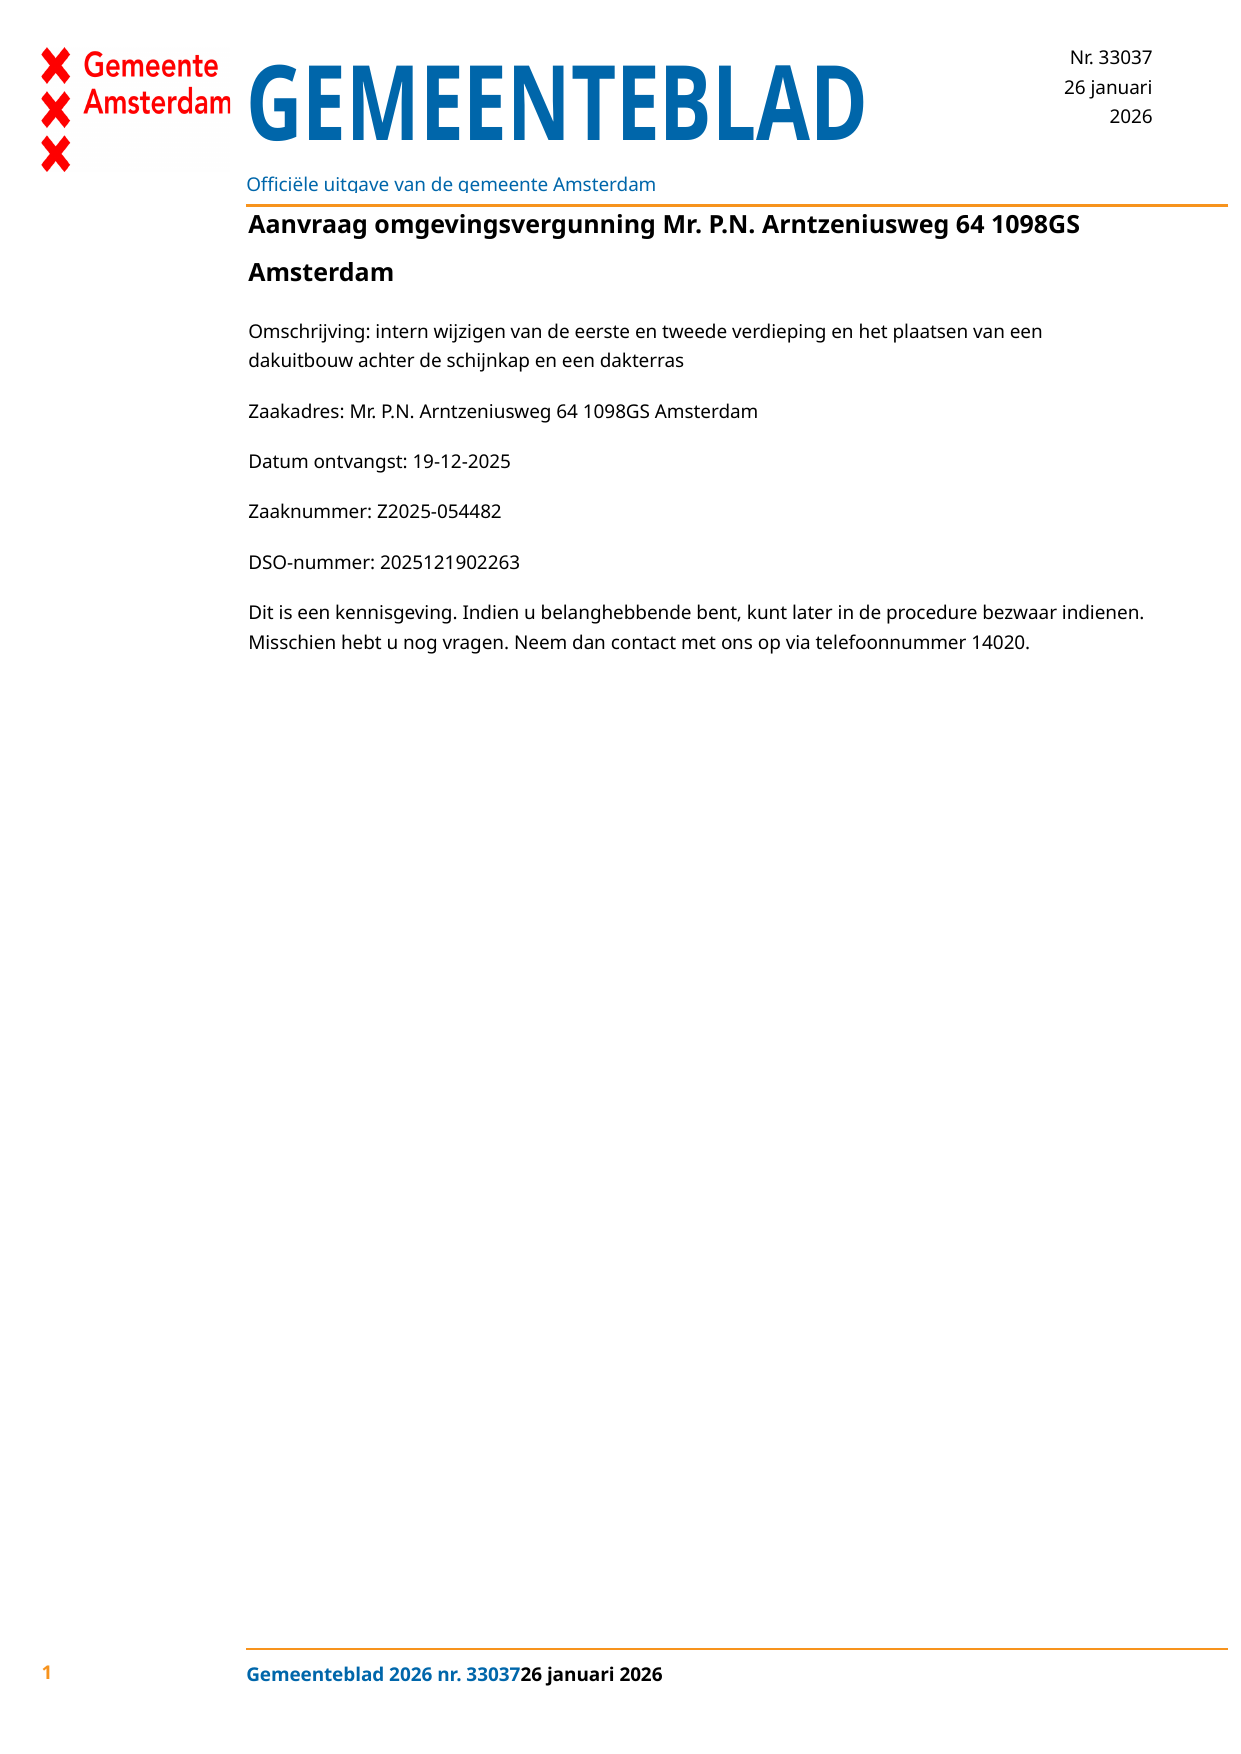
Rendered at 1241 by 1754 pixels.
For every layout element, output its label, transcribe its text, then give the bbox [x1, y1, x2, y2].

text Omschrijving: intern wijzigen van de eerste en tweede verdieping en het plaatsen van een dakuitbouw achter de schijnkap en een dakterras [248, 318, 1152, 373]
text Zaakadres: Mr. P.N. Arntzeniusweg 64 1098GS Amsterdam [248, 398, 1152, 424]
text Dit is een kennisgeving. Indien u belanghebbende bent, kunt later in de procedure bezwaar indienen. Misschien hebt u nog vragen. Neem dan contact met ons op via telefoonnummer 14020. [248, 599, 1152, 655]
picture [41, 47, 231, 172]
text DSO-nummer: 2025121902263 [248, 549, 1152, 575]
text Zaaknummer: Z2025-054482 [248, 499, 1152, 524]
text Aanvraag omgevingsvergunning Mr. P.N. Arntzeniusweg 64 1098GS Amsterdam [248, 207, 1152, 288]
text Datum ontvangst: 19-12-2025 [248, 448, 1152, 474]
